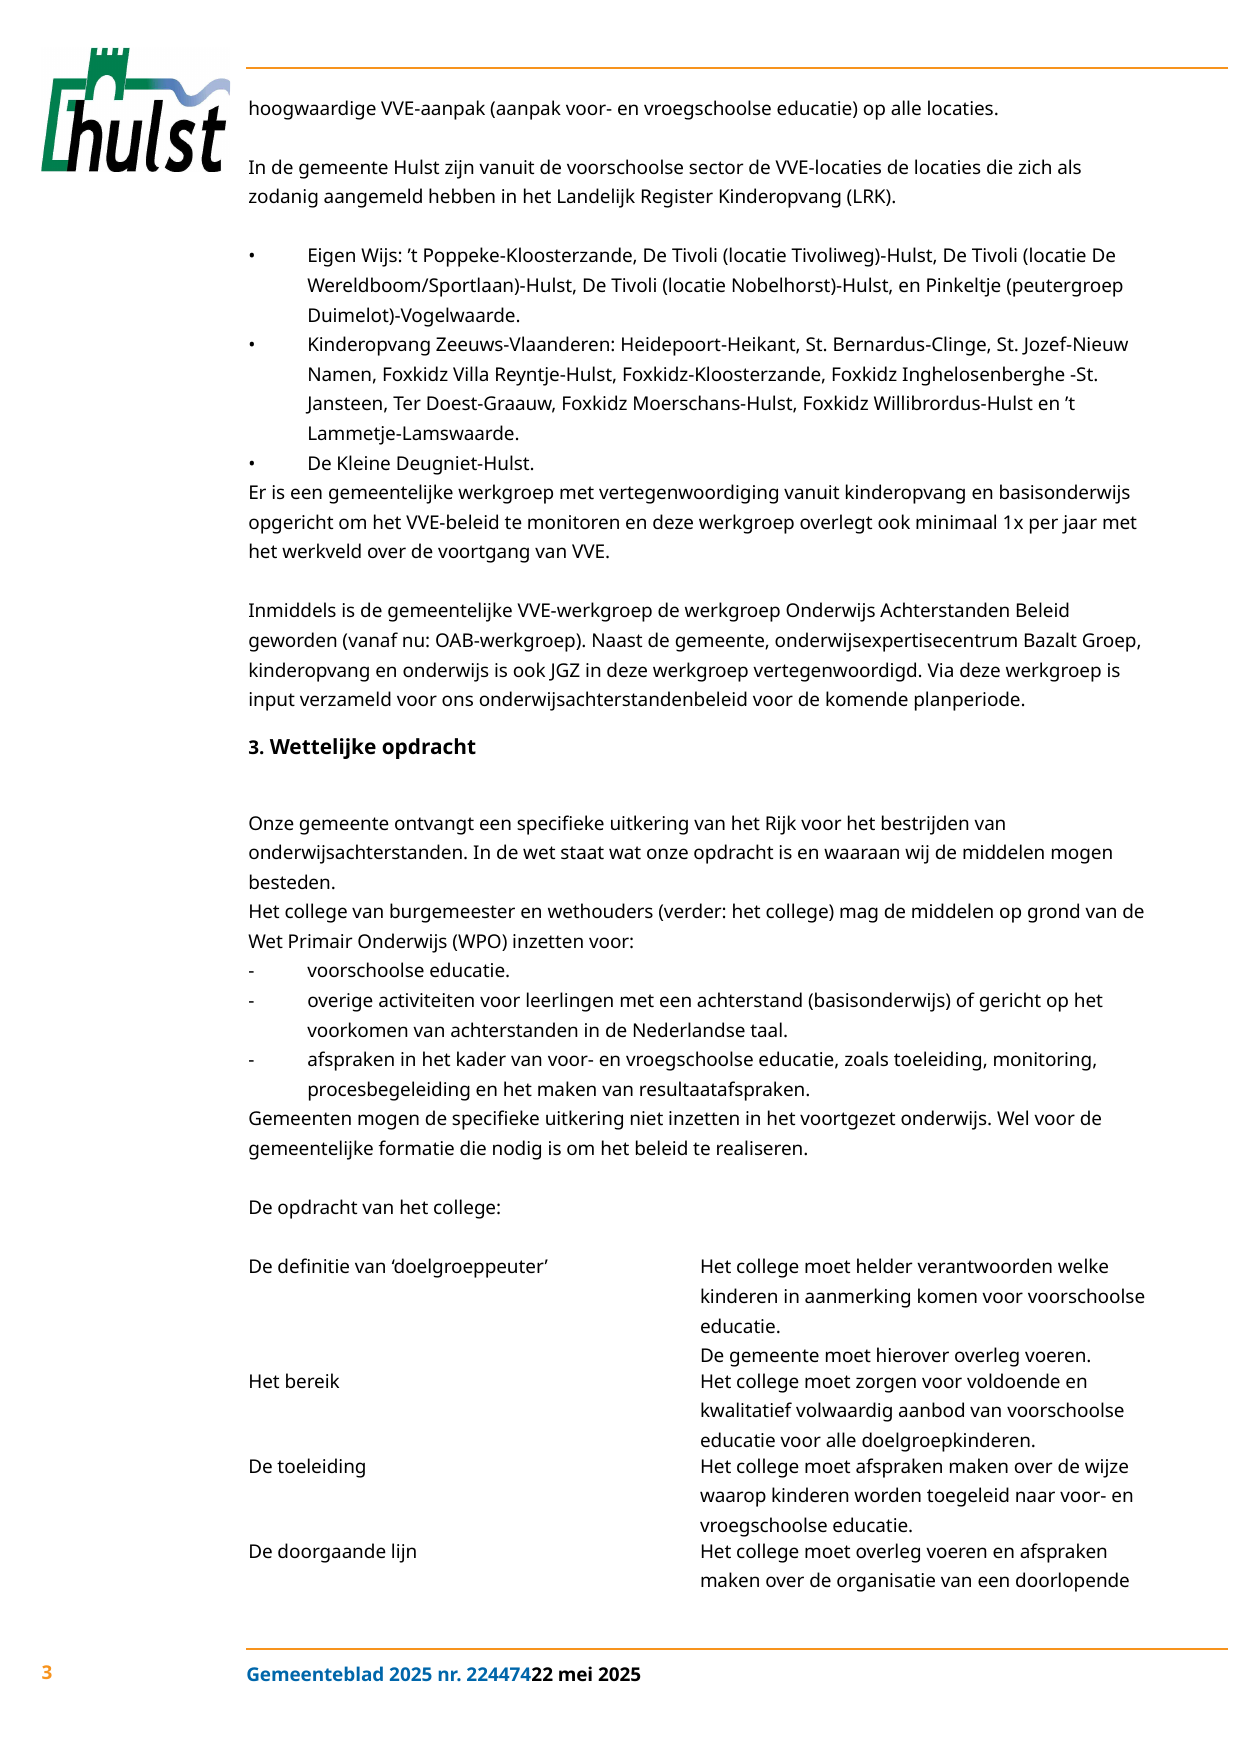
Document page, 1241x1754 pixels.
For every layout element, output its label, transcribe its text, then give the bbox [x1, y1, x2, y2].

table_cell Het college moet zorgen voor voldoende en kwalitatief volwaardig aanbod van voorschoolse educatie voor alle doelgroepkinderen. [700, 1368, 1152, 1453]
table_header De definitie van ‘doelgroeppeuter’ [248, 1254, 700, 1368]
table_cell Het college moet overleg voeren en afspraken maken over de organisatie van een doorlopende [700, 1538, 1152, 1593]
table_header Het college moet helder verantwoorden welke kinderen in aanmerking komen voor voorschoolse educatie. De gemeente moet hierover overleg voeren. [700, 1254, 1152, 1368]
table_cell Het bereik [248, 1368, 700, 1453]
table_cell De doorgaande lijn [248, 1538, 700, 1593]
text Het college van burgemeester en wethouders (verder: het college) mag de middelen op grond van de Wet Primair Onderwijs (WPO) inzetten voor: [248, 898, 1152, 954]
text Onze gemeente ontvangt een specifieke uitkering van het Rijk voor het bestrijden van onderwijsachterstanden. In de wet staat wat onze opdracht is en waaraan wij de middelen mogen besteden. [248, 810, 1152, 895]
text De opdracht van het college: [248, 1194, 1152, 1220]
text Er is een gemeentelijke werkgroep met vertegenwoordiging vanuit kinderopvang en basisonderwijs opgericht om het VVE-beleid te monitoren en deze werkgroep overlegt ook minimaal 1x per jaar met het werkveld over de voortgang van VVE. [248, 479, 1152, 564]
table_cell Het college moet afspraken maken over de wijze waarop kinderen worden toegeleid naar voor- en vroegschoolse educatie. [700, 1453, 1152, 1538]
list De Kleine Deugniet-Hulst. [248, 450, 1152, 476]
text hoogwaardige VVE-aanpak (aanpak voor- en vroegschoolse educatie) op alle locaties. [248, 95, 1152, 121]
list voorschoolse educatie. [248, 958, 1152, 983]
text Gemeenten mogen de specifieke uitkering niet inzetten in het voortgezet onderwijs. Wel voor de gemeentelijke formatie die nodig is om het beleid te realiseren. [248, 1106, 1152, 1161]
text In de gemeente Hulst zijn vanuit de voorschoolse sector de VVE-locaties de locaties die zich als zodanig aangemeld hebben in het Landelijk Register Kinderopvang (LRK). [248, 154, 1152, 209]
text Inmiddels is de gemeentelijke VVE-werkgroep de werkgroep Onderwijs Achterstanden Beleid geworden (vanaf nu: OAB-werkgroep). Naast de gemeente, onderwijsexpertisecentrum Bazalt Groep, kinderopvang en onderwijs is ook JGZ in deze werkgroep vertegenwoordigd. Via deze werkgroep is input verzameld voor ons onderwijsachterstandenbeleid voor de komende planperiode. [248, 598, 1152, 712]
table_cell De toeleiding [248, 1453, 700, 1538]
list Kinderopvang Zeeuws-Vlaanderen: Heidepoort-Heikant, St. Bernardus-Clinge, St. Jozef-Nieuw Namen, Foxkidz Villa Reyntje-Hulst, Foxkidz-Kloosterzande, Foxkidz Inghelosenberghe -St. Jansteen, Ter Doest-Graauw, Foxkidz Moerschans-Hulst, Foxkidz Willibrordus-Hulst en ’t Lammetje-Lamswaarde. [248, 331, 1152, 446]
picture [41, 47, 231, 172]
text 3. Wettelijke opdracht [248, 732, 1152, 761]
list afspraken in het kader van voor- en vroegschoolse educatie, zoals toeleiding, monitoring, procesbegeleiding en het maken van resultaatafspraken. [248, 1046, 1152, 1102]
list overige activiteiten voor leerlingen met een achterstand (basisonderwijs) of gericht op het voorkomen van achterstanden in de Nederlandse taal. [248, 987, 1152, 1043]
list Eigen Wijs: ’t Poppeke-Kloosterzande, De Tivoli (locatie Tivoliweg)-Hulst, De Tivoli (locatie De Wereldboom/Sportlaan)-Hulst, De Tivoli (locatie Nobelhorst)-Hulst, en Pinkeltje (peutergroep Duimelot)-Vogelwaarde. [248, 243, 1152, 328]
